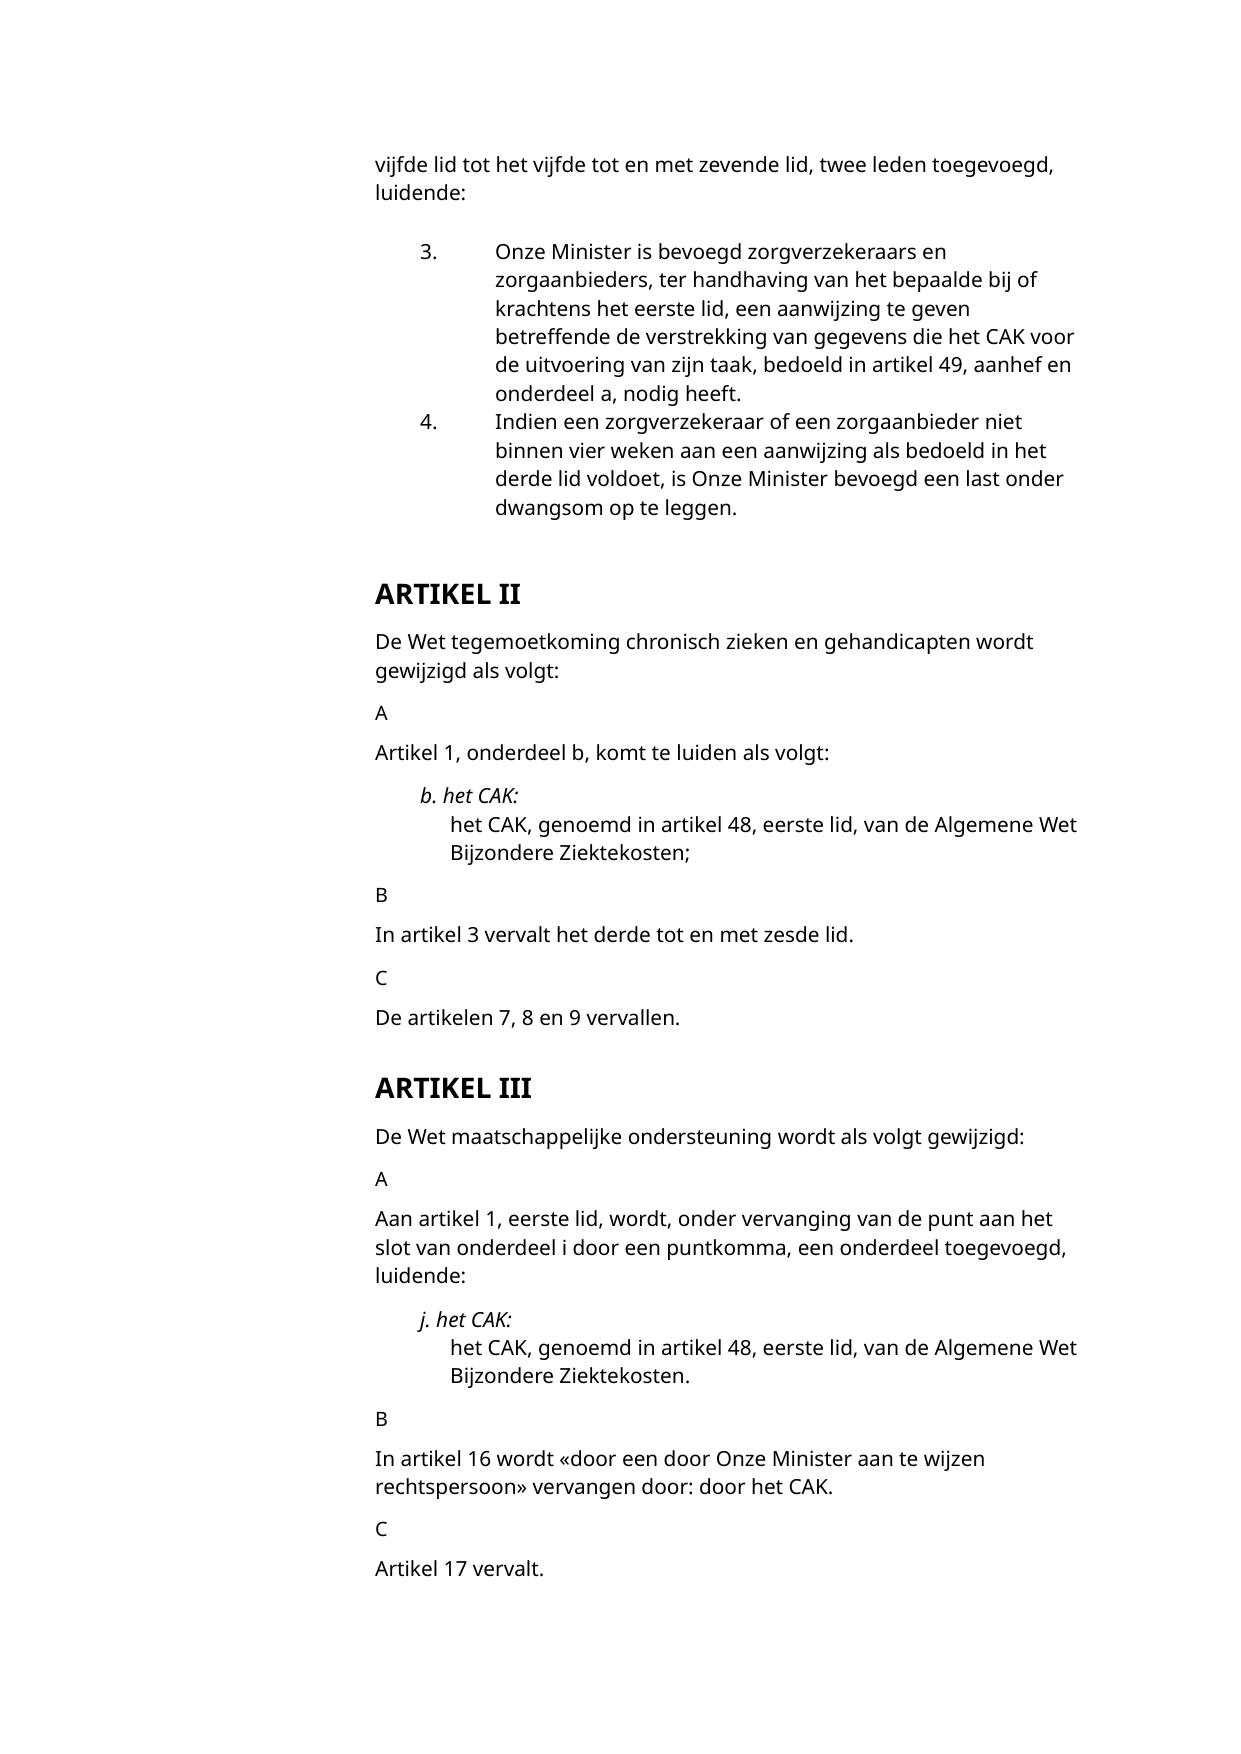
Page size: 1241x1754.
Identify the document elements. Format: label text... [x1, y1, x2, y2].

text De Wet maatschappelijke ondersteuning wordt als volgt gewijzigd: [375, 1122, 1090, 1151]
text In artikel 3 vervalt het derde tot en met zesde lid. [375, 921, 1090, 949]
text j. het CAK: [420, 1305, 1090, 1333]
text C [375, 964, 1090, 991]
list Indien een zorgverzekeraar of een zorgaanbieder niet binnen vier weken aan een aanwijzing als bedoeld in het derde lid voldoet, is Onze Minister bevoegd een last onder dwangsom op te leggen. [420, 407, 1090, 521]
subtitle ARTIKEL III [375, 1069, 1090, 1107]
text vijfde lid tot het vijfde tot en met zevende lid, twee leden toegevoegd, luidende: [375, 150, 1090, 207]
text b. het CAK: [420, 781, 1090, 810]
text het CAK, genoemd in artikel 48, eerste lid, van de Algemene Wet Bijzondere Ziektekosten; [450, 810, 1090, 867]
text C [375, 1516, 1090, 1543]
text Artikel 1, onderdeel b, komt te luiden als volgt: [375, 738, 1090, 766]
text B [375, 1405, 1090, 1432]
text De artikelen 7, 8 en 9 vervallen. [375, 1003, 1090, 1031]
subtitle ARTIKEL II [375, 574, 1090, 612]
list Onze Minister is bevoegd zorgverzekeraars en zorgaanbieders, ter handhaving van het bepaalde bij of krachtens het eerste lid, een aanwijzing te geven betreffende de verstrekking van gegevens die het CAK voor de uitvoering van zijn taak, bedoeld in artikel 49, aanhef en onderdeel a, nodig heeft. [420, 237, 1090, 407]
text B [375, 882, 1090, 909]
text A [375, 1166, 1090, 1193]
text Artikel 17 vervalt. [375, 1554, 1090, 1583]
text Aan artikel 1, eerste lid, wordt, onder vervanging van de punt aan het slot van onderdeel i door een puntkomma, een onderdeel toegevoegd, luidende: [375, 1204, 1090, 1290]
text De Wet tegemoetkoming chronisch zieken en gehandicapten wordt gewijzigd als volgt: [375, 627, 1090, 684]
text A [375, 699, 1090, 726]
text In artikel 16 wordt «door een door Onze Minister aan te wijzen rechtspersoon» vervangen door: door het CAK. [375, 1444, 1090, 1501]
text het CAK, genoemd in artikel 48, eerste lid, van de Algemene Wet Bijzondere Ziektekosten. [450, 1333, 1090, 1390]
